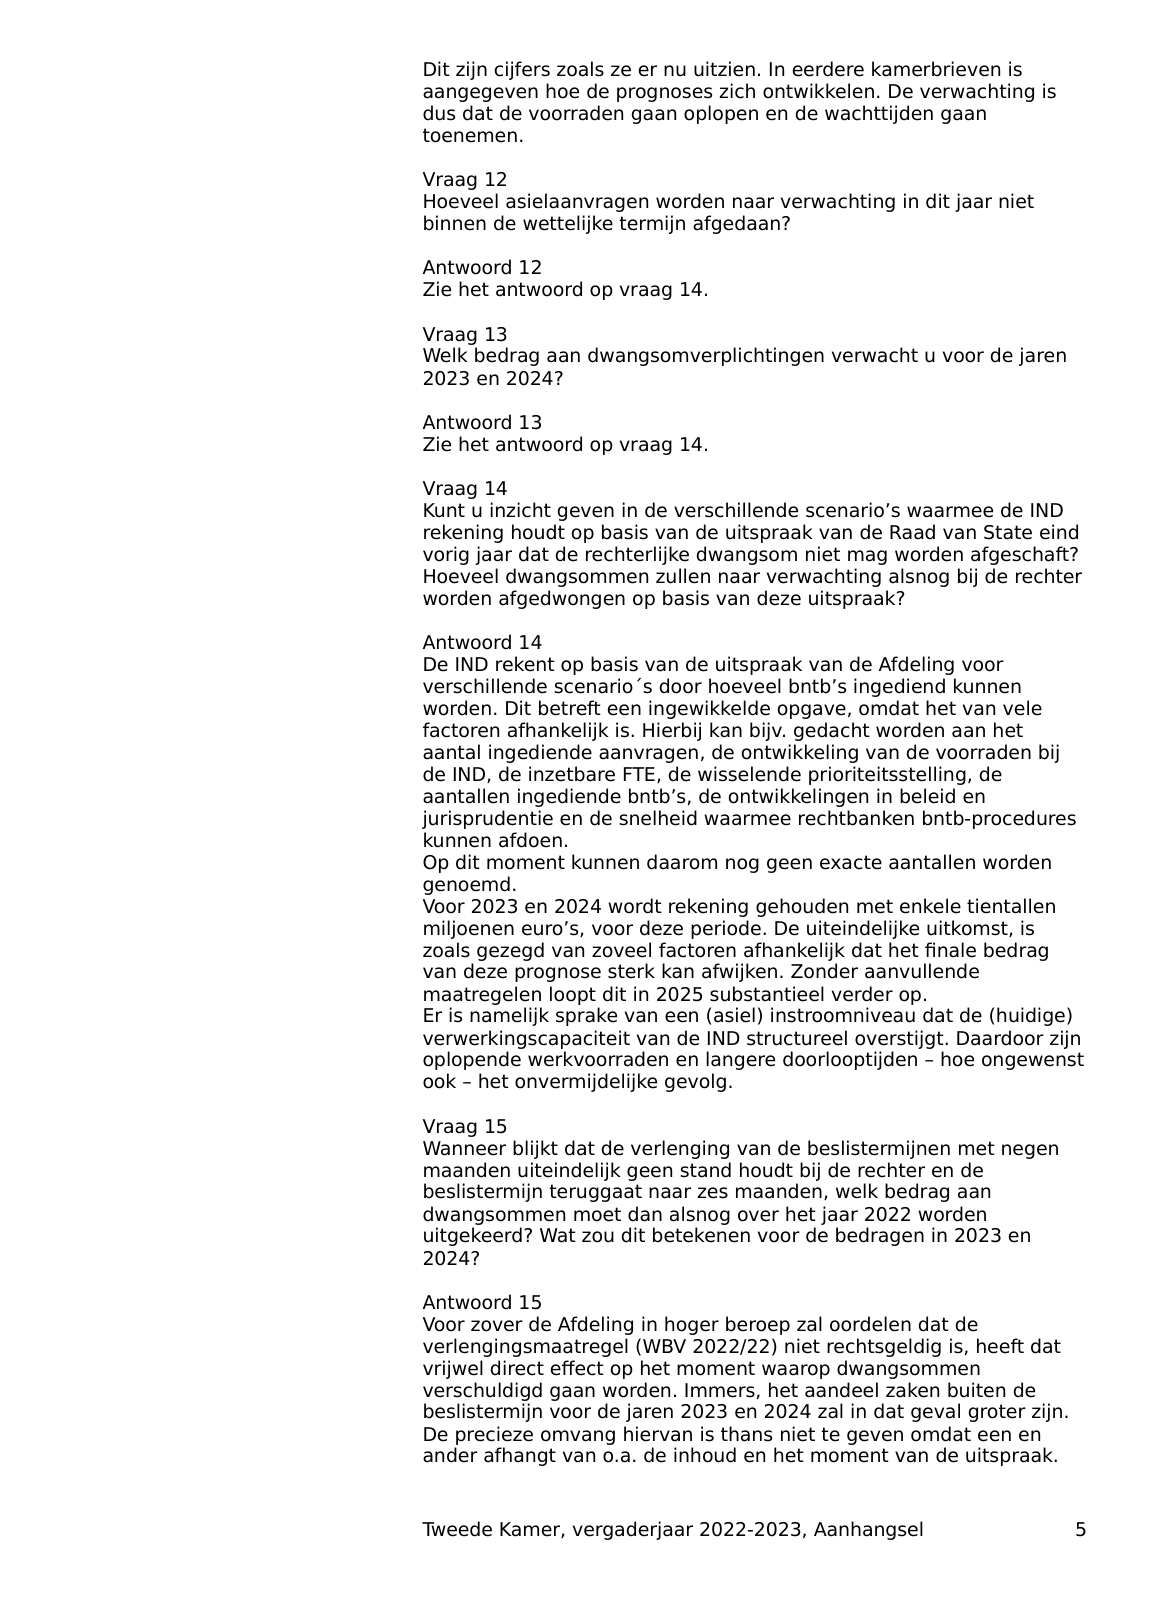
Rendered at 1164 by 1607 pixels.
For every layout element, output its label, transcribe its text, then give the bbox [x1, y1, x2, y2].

text Vraag 15 [422, 1116, 1087, 1137]
text Wanneer blijkt dat de verlenging van de beslistermijnen met negen maanden uiteindelijk geen stand houdt bij de rechter en de beslistermijn teruggaat naar zes maanden, welk bedrag aan dwangsommen moet dan alsnog over het jaar 2022 worden uitgekeerd? Wat zou dit betekenen voor de bedragen in 2023 en 2024? [422, 1137, 1087, 1269]
text Dit zijn cijfers zoals ze er nu uitzien. In eerdere kamerbrieven is aangegeven hoe de prognoses zich ontwikkelen. De verwachting is dus dat de voorraden gaan oplopen en de wachttijden gaan toenemen. [422, 59, 1087, 147]
text Op dit moment kunnen daarom nog geen exacte aantallen worden genoemd. [422, 852, 1087, 896]
text Vraag 13 [422, 323, 1087, 345]
text Antwoord 15 [422, 1292, 1087, 1313]
text Antwoord 13 [422, 412, 1087, 433]
text Zie het antwoord op vraag 14. [422, 433, 1087, 456]
text Zie het antwoord op vraag 14. [422, 279, 1087, 301]
text De IND rekent op basis van de uitspraak van de Afdeling voor verschillende scenario´s door hoeveel bntb’s ingediend kunnen worden. Dit betreft een ingewikkelde opgave, omdat het van vele factoren afhankelijk is. Hierbij kan bijv. gedacht worden aan het aantal ingediende aanvragen, de ontwikkeling van de voorraden bij de IND, de inzetbare FTE, de wisselende prioriteitsstelling, de aantallen ingediende bntb’s, de ontwikkelingen in beleid en jurisprudentie en de snelheid waarmee rechtbanken bntb-procedures kunnen afdoen. [422, 654, 1087, 852]
text Voor 2023 en 2024 wordt rekening gehouden met enkele tientallen miljoenen euro’s, voor deze periode. De uiteindelijke uitkomst, is zoals gezegd van zoveel factoren afhankelijk dat het finale bedrag van deze prognose sterk kan afwijken. Zonder aanvullende maatregelen loopt dit in 2025 substantieel verder op. [422, 896, 1087, 1005]
text Kunt u inzicht geven in de verschillende scenario’s waarmee de IND rekening houdt op basis van de uitspraak van de Raad van State eind vorig jaar dat de rechterlijke dwangsom niet mag worden afgeschaft? Hoeveel dwangsommen zullen naar verwachting alsnog bij de rechter worden afgedwongen op basis van deze uitspraak? [422, 500, 1087, 609]
text Welk bedrag aan dwangsomverplichtingen verwacht u voor de jaren 2023 en 2024? [422, 345, 1087, 389]
text Hoeveel asielaanvragen worden naar verwachting in dit jaar niet binnen de wettelijke termijn afgedaan? [422, 191, 1087, 235]
text Er is namelijk sprake van een (asiel) instroomniveau dat de (huidige) verwerkingscapaciteit van de IND structureel overstijgt. Daardoor zijn oplopende werkvoorraden en langere doorlooptijden – hoe ongewenst ook – het onvermijdelijke gevolg. [422, 1005, 1087, 1093]
text Voor zover de Afdeling in hoger beroep zal oordelen dat de verlengingsmaatregel (WBV 2022/22) niet rechtsgeldig is, heeft dat vrijwel direct effect op het moment waarop dwangsommen verschuldigd gaan worden. Immers, het aandeel zaken buiten de beslistermijn voor de jaren 2023 en 2024 zal in dat geval groter zijn. De precieze omvang hiervan is thans niet te geven omdat een en ander afhangt van o.a. de inhoud en het moment van de uitspraak. [422, 1313, 1087, 1467]
text Antwoord 12 [422, 257, 1087, 279]
text Vraag 12 [422, 169, 1087, 191]
text Vraag 14 [422, 478, 1087, 500]
text Antwoord 14 [422, 632, 1087, 654]
